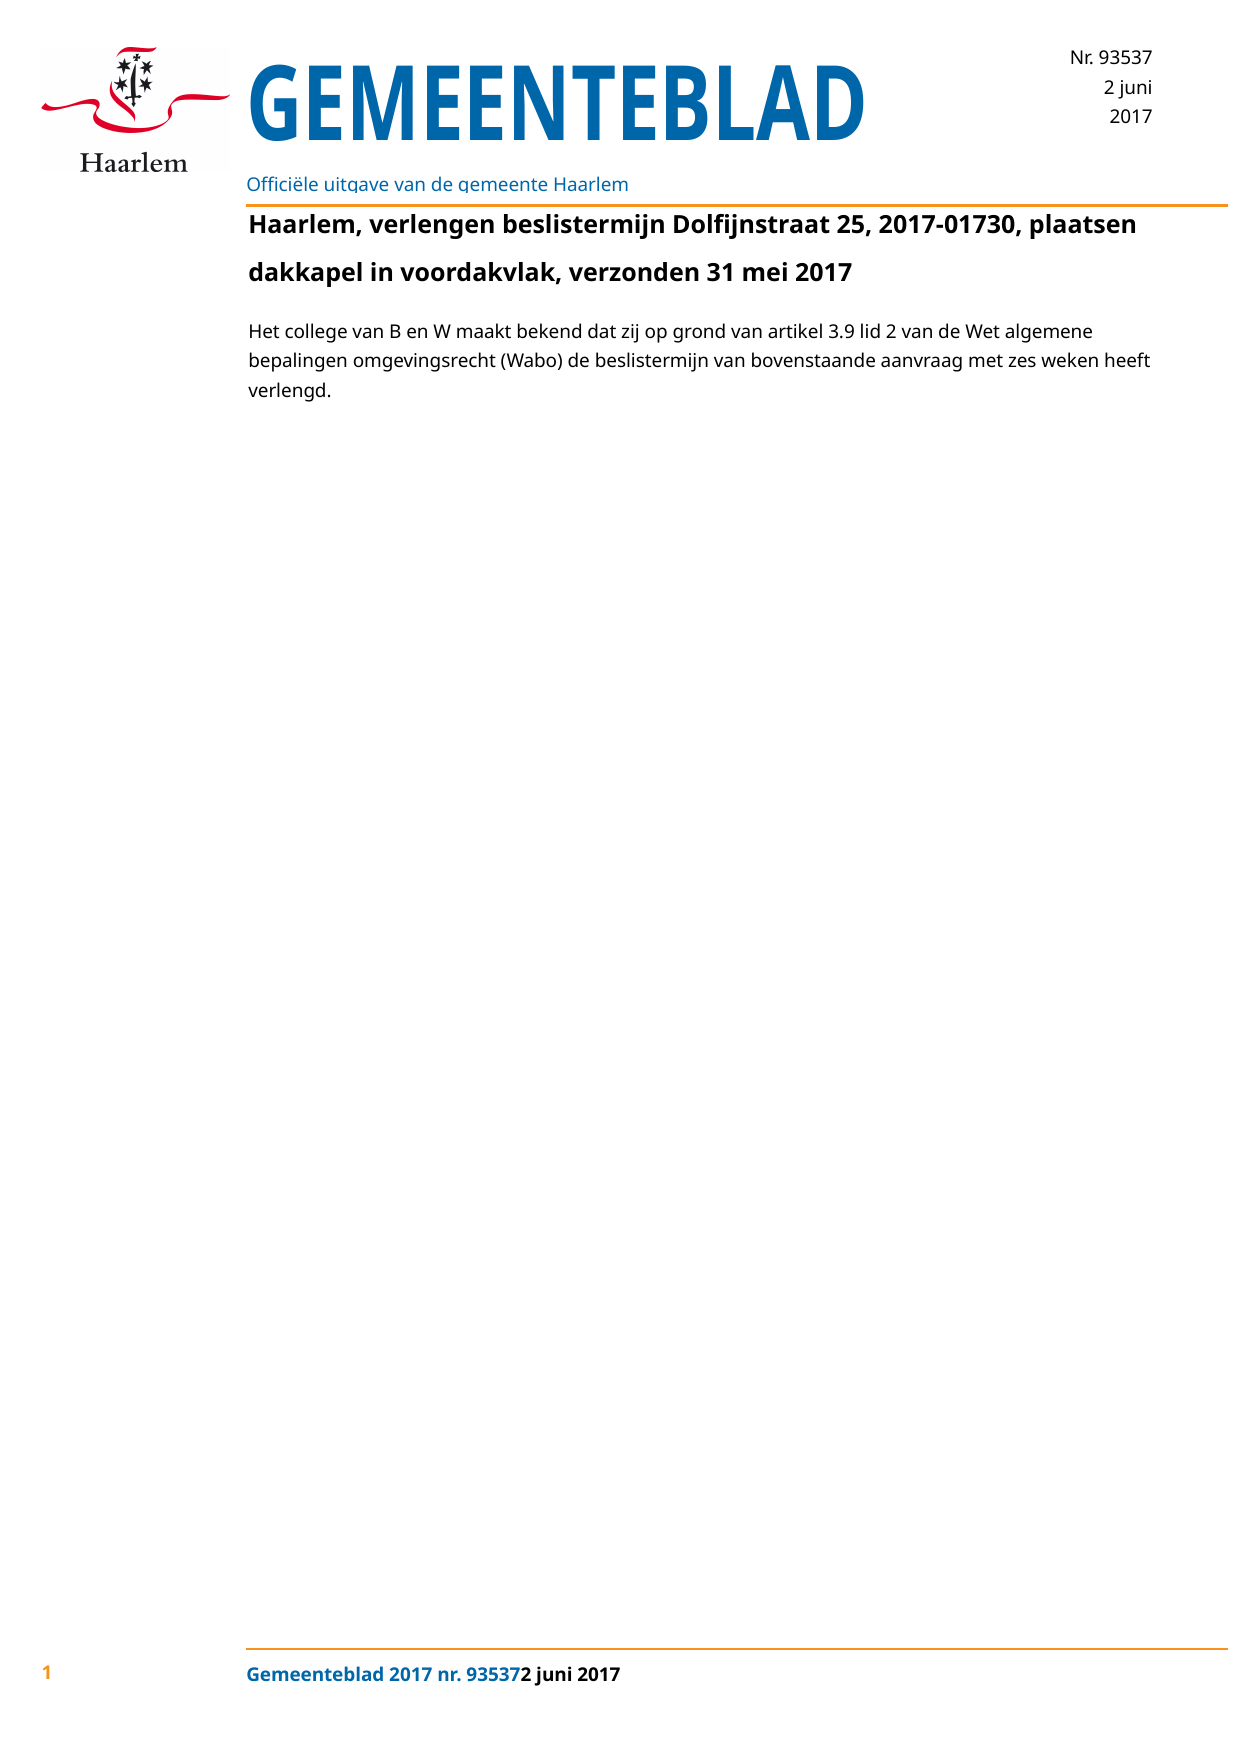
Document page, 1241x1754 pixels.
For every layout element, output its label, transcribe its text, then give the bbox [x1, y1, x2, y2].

text Haarlem, verlengen beslistermijn Dolfijnstraat 25, 2017-01730, plaatsen dakkapel in voordakvlak, verzonden 31 mei 2017 [248, 207, 1152, 288]
picture [41, 47, 231, 172]
text Het college van B en W maakt bekend dat zij op grond van artikel 3.9 lid 2 van de Wet algemene bepalingen omgevingsrecht (Wabo) de beslistermijn van bovenstaande aanvraag met zes weken heeft verlengd. [248, 318, 1152, 403]
